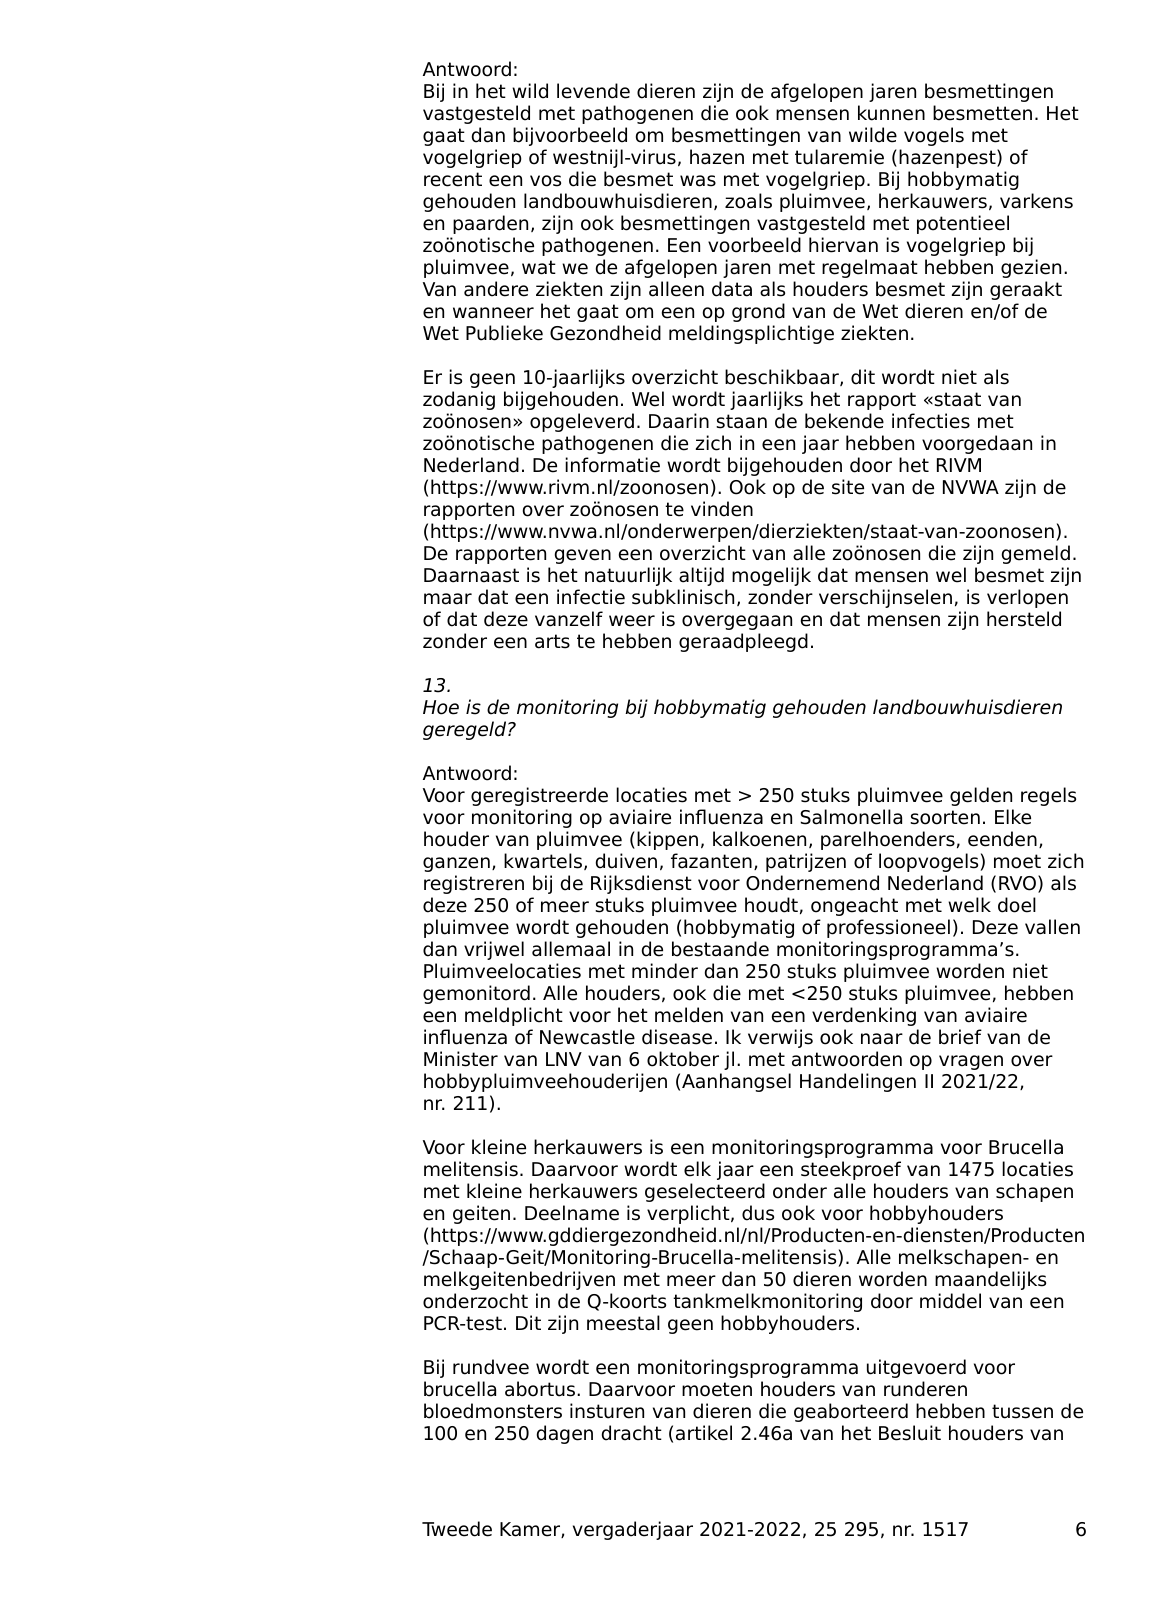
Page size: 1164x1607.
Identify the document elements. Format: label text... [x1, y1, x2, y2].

text Bij in het wild levende dieren zijn de afgelopen jaren besmettingen vastgesteld met pathogenen die ook mensen kunnen besmetten. Het gaat dan bijvoorbeeld om besmettingen van wilde vogels met vogelgriep of westnijl-virus, hazen met tularemie (hazenpest) of recent een vos die besmet was met vogelgriep. Bij hobbymatig gehouden landbouwhuisdieren, zoals pluimvee, herkauwers, varkens en paarden, zijn ook besmettingen vastgesteld met potentieel zoönotische pathogenen. Een voorbeeld hiervan is vogelgriep bij pluimvee, wat we de afgelopen jaren met regelmaat hebben gezien. Van andere ziekten zijn alleen data als houders besmet zijn geraakt en wanneer het gaat om een op grond van de Wet dieren en/of de Wet Publieke Gezondheid meldingsplichtige ziekten. [422, 81, 1087, 345]
text Hoe is de monitoring bij hobbymatig gehouden landbouwhuisdieren geregeld? [422, 697, 1087, 741]
text Antwoord: [422, 763, 1087, 785]
text Voor kleine herkauwers is een monitoringsprogramma voor Brucella melitensis. Daarvoor wordt elk jaar een steekproef van 1475 locaties met kleine herkauwers geselecteerd onder alle houders van schapen en geiten. Deelname is verplicht, dus ook voor hobbyhouders (https://www.gddiergezondheid.nl/nl/Producten-en-diensten/Producten/Schaap-Geit/Monitoring-Brucella-melitensis). Alle melkschapen- en melkgeitenbedrijven met meer dan 50 dieren worden maandelijks onderzocht in de Q-koorts tankmelkmonitoring door middel van een PCR-test. Dit zijn meestal geen hobbyhouders. [422, 1137, 1087, 1335]
text Voor geregistreerde locaties met > 250 stuks pluimvee gelden regels voor monitoring op aviaire influenza en Salmonella soorten. Elke houder van pluimvee (kippen, kalkoenen, parelhoenders, eenden, ganzen, kwartels, duiven, fazanten, patrijzen of loopvogels) moet zich registreren bij de Rijksdienst voor Ondernemend Nederland (RVO) als deze 250 of meer stuks pluimvee houdt, ongeacht met welk doel pluimvee wordt gehouden (hobbymatig of professioneel). Deze vallen dan vrijwel allemaal in de bestaande monitoringsprogramma’s. Pluimveelocaties met minder dan 250 stuks pluimvee worden niet gemonitord. Alle houders, ook die met <250 stuks pluimvee, hebben een meldplicht voor het melden van een verdenking van aviaire influenza of Newcastle disease. Ik verwijs ook naar de brief van de Minister van LNV van 6 oktober jl. met antwoorden op vragen over hobbypluimveehouderijen (Aanhangsel Handelingen II 2021/22, nr. 211). [422, 785, 1087, 1115]
text Er is geen 10-jaarlijks overzicht beschikbaar, dit wordt niet als zodanig bijgehouden. Wel wordt jaarlijks het rapport «staat van zoönosen» opgeleverd. Daarin staan de bekende infecties met zoönotische pathogenen die zich in een jaar hebben voorgedaan in Nederland. De informatie wordt bijgehouden door het RIVM (https://www.rivm.nl/zoonosen). Ook op de site van de NVWA zijn de rapporten over zoönosen te vinden (https://www.nvwa.nl/onderwerpen/dierziekten/staat-van-zoonosen). De rapporten geven een overzicht van alle zoönosen die zijn gemeld. Daarnaast is het natuurlijk altijd mogelijk dat mensen wel besmet zijn maar dat een infectie subklinisch, zonder verschijnselen, is verlopen of dat deze vanzelf weer is overgegaan en dat mensen zijn hersteld zonder een arts te hebben geraadpleegd. [422, 367, 1087, 653]
text 13. [422, 675, 1087, 697]
text Bij rundvee wordt een monitoringsprogramma uitgevoerd voor brucella abortus. Daarvoor moeten houders van runderen bloedmonsters insturen van dieren die geaborteerd hebben tussen de 100 en 250 dagen dracht (artikel 2.46a van het Besluit houders van [422, 1357, 1087, 1445]
text Antwoord: [422, 59, 1087, 81]
